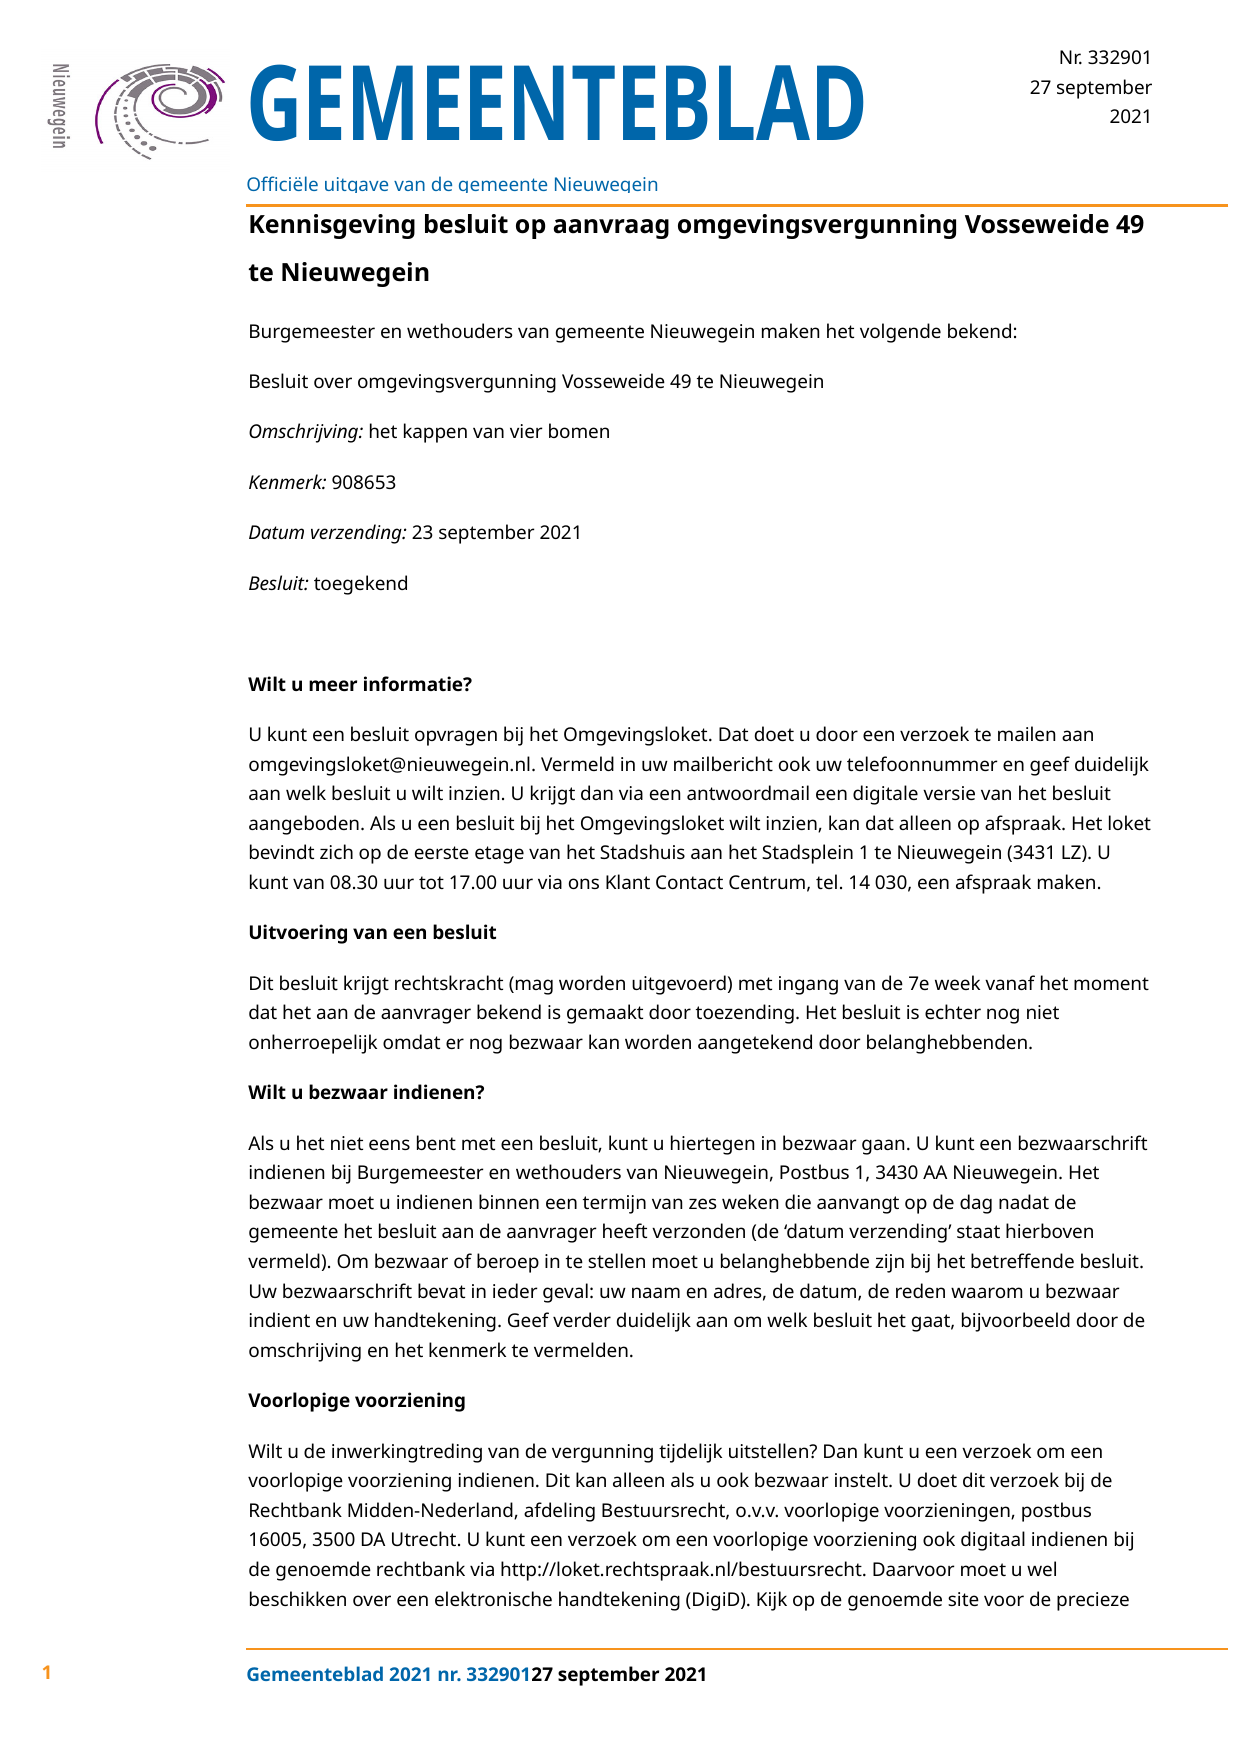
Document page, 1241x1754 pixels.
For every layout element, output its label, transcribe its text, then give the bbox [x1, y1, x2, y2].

picture [41, 47, 231, 172]
text Burgemeester en wethouders van gemeente Nieuwegein maken het volgende bekend: [248, 318, 1152, 344]
text Voorlopige voorziening [248, 1387, 1152, 1413]
text Dit besluit krijgt rechtskracht (mag worden uitgevoerd) met ingang van de 7e week vanaf het moment dat het aan de aanvrager bekend is gemaakt door toezending. Het besluit is echter nog niet onherroepelijk omdat er nog bezwaar kan worden aangetekend door belanghebbenden. [248, 970, 1152, 1055]
text Kenmerk: 908653 [248, 469, 1152, 495]
text Uitvoering van een besluit [248, 919, 1152, 945]
text Datum verzending: 23 september 2021 [248, 519, 1152, 545]
text Als u het niet eens bent met een besluit, kunt u hiertegen in bezwaar gaan. U kunt een bezwaarschrift indienen bij Burgemeester en wethouders van Nieuwegein, Postbus 1, 3430 AA Nieuwegein. Het bezwaar moet u indienen binnen een termijn van zes weken die aanvangt op de dag nadat de gemeente het besluit aan de aanvrager heeft verzonden (de ‘datum verzending’ staat hierboven vermeld). Om bezwaar of beroep in te stellen moet u belanghebbende zijn bij het betreffende besluit. Uw bezwaarschrift bevat in ieder geval: uw naam en adres, de datum, de reden waarom u bezwaar indient en uw handtekening. Geef verder duidelijk aan om welk besluit het gaat, bijvoorbeeld door de omschrijving en het kenmerk te vermelden. [248, 1130, 1152, 1363]
text Wilt u meer informatie? [248, 671, 1152, 697]
text Wilt u bezwaar indienen? [248, 1079, 1152, 1105]
text Omschrijving: het kappen van vier bomen [248, 419, 1152, 444]
text Wilt u de inwerkingtreding van de vergunning tijdelijk uitstellen? Dan kunt u een verzoek om een voorlopige voorziening indienen. Dit kan alleen als u ook bezwaar instelt. U doet dit verzoek bij de Rechtbank Midden-Nederland, afdeling Bestuursrecht, o.v.v. voorlopige voorzieningen, postbus 16005, 3500 DA Utrecht. U kunt een verzoek om een voorlopige voorziening ook digitaal indienen bij de genoemde rechtbank via http://loket.rechtspraak.nl/bestuursrecht. Daarvoor moet u wel beschikken over een elektronische handtekening (DigiD). Kijk op de genoemde site voor de precieze [248, 1438, 1152, 1612]
text Besluit over omgevingsvergunning Vosseweide 49 te Nieuwegein [248, 368, 1152, 394]
text Kennisgeving besluit op aanvraag omgevingsvergunning Vosseweide 49 te Nieuwegein [248, 207, 1152, 288]
text U kunt een besluit opvragen bij het Omgevingsloket. Dat doet u door een verzoek te mailen aan omgevingsloket@nieuwegein.nl. Vermeld in uw mailbericht ook uw telefoonnummer en geef duidelijk aan welk besluit u wilt inzien. U krijgt dan via een antwoordmail een digitale versie van het besluit aangeboden. Als u een besluit bij het Omgevingsloket wilt inzien, kan dat alleen op afspraak. Het loket bevindt zich op de eerste etage van het Stadshuis aan het Stadsplein 1 te Nieuwegein (3431 LZ). U kunt van 08.30 uur tot 17.00 uur via ons Klant Contact Centrum, tel. 14 030, een afspraak maken. [248, 721, 1152, 895]
text Besluit: toegekend [248, 570, 1152, 596]
